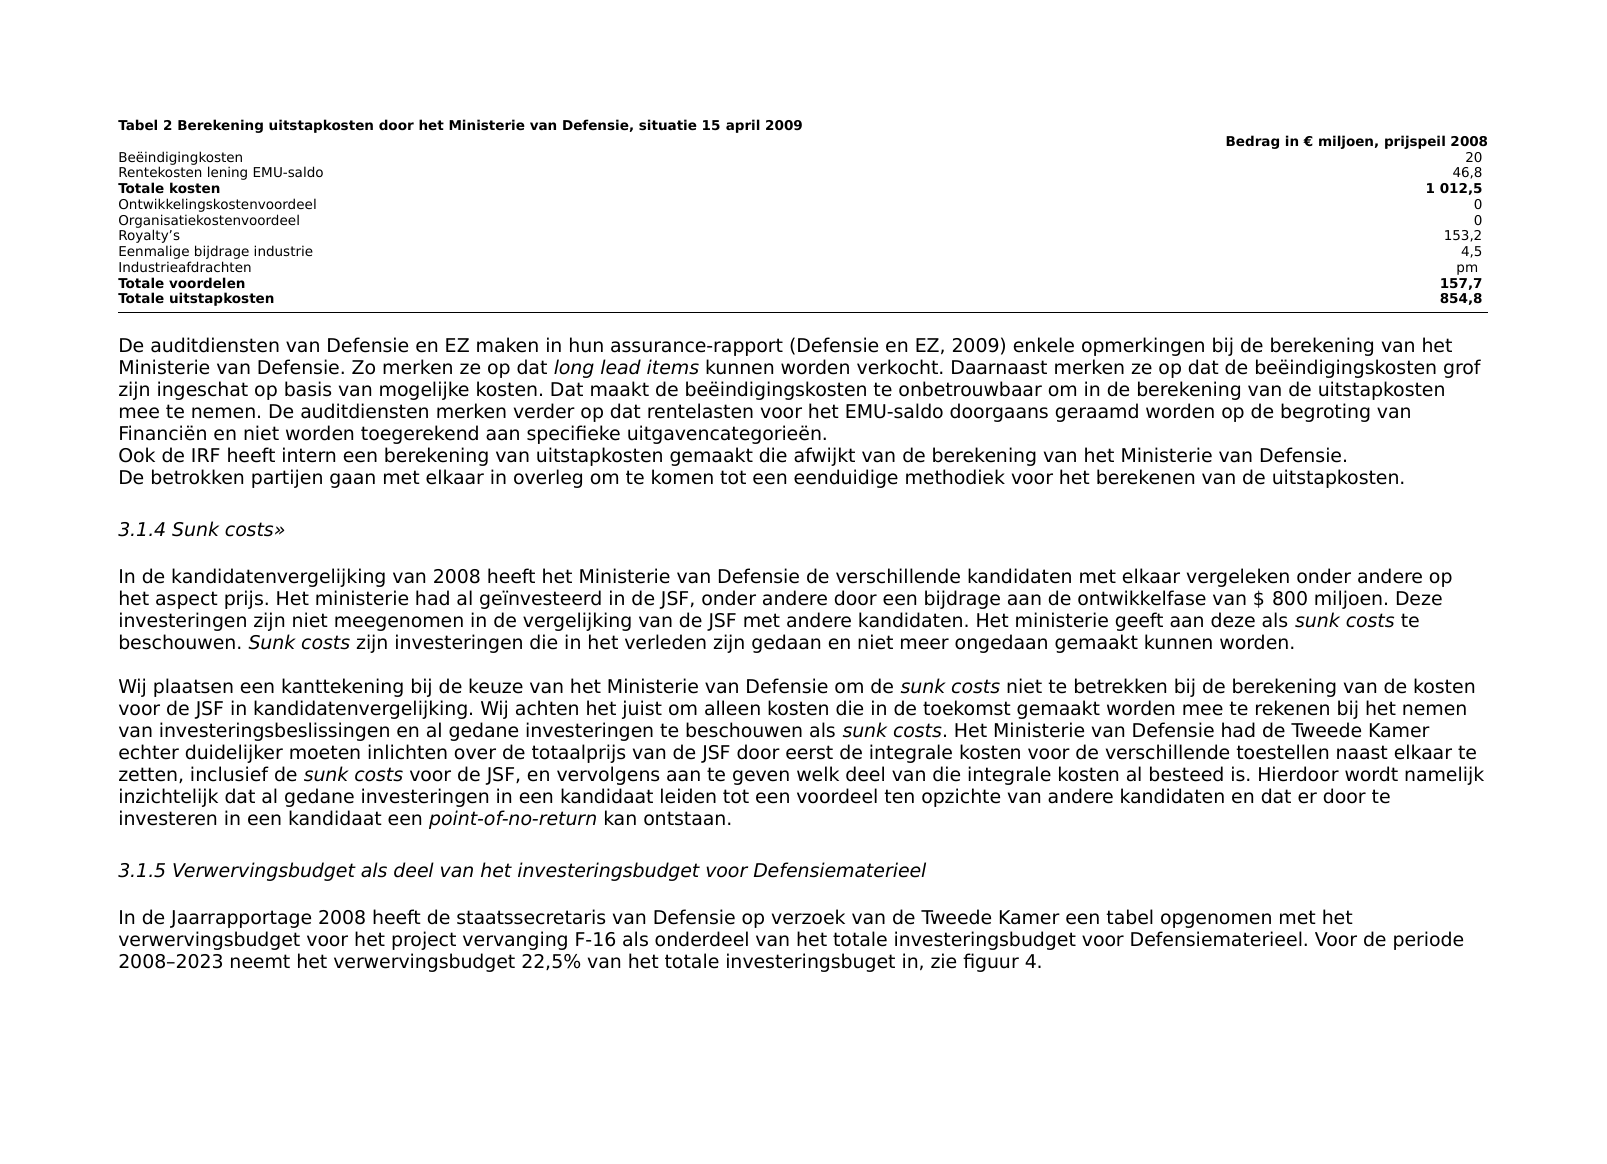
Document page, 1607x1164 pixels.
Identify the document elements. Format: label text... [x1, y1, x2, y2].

table_cell 1 012,5 [1146, 181, 1488, 197]
table_cell Totale kosten [118, 181, 1146, 197]
table_cell 4,5 [1146, 244, 1488, 260]
table_cell Industrieafdrachten [118, 260, 1146, 275]
table_cell Rentekosten lening EMU-saldo [118, 165, 1146, 181]
table_cell 153,2 [1146, 228, 1488, 244]
table_cell 0 [1146, 197, 1488, 212]
table_cell 46,8 [1146, 165, 1488, 181]
table_cell Eenmalige bijdrage industrie [118, 244, 1146, 260]
text Wij plaatsen een kanttekening bij de keuze van het Ministerie van Defensie om de sunk costs niet te betrekken bij de berekening van de kosten voor de JSF in kandidatenvergelijking. Wij achten het juist om alleen kosten die in de toekomst gemaakt worden mee te rekenen bij het nemen van investeringsbeslissingen en al gedane investeringen te beschouwen als sunk costs. Het Ministerie van Defensie had de Tweede Kamer echter duidelijker moeten inlichten over de totaalprijs van de JSF door eerst de integrale kosten voor de verschillende toestellen naast elkaar te zetten, inclusief de sunk costs voor de JSF, en vervolgens aan te geven welk deel van die integrale kosten al besteed is. Hierdoor wordt namelijk inzichtelijk dat al gedane investeringen in een kandidaat leiden tot een voordeel ten opzichte van andere kandidaten en dat er door te investeren in een kandidaat een point-of-no-return kan ontstaan. [118, 676, 1488, 829]
table_cell Organisatiekostenvoordeel [118, 213, 1146, 228]
table_cell Beëindigingkosten [118, 150, 1146, 165]
table_cell Bedrag in € miljoen, prijspeil 2008 [1146, 134, 1488, 149]
table_header Tabel 2 Berekening uitstapkosten door het Ministerie van Defensie, situatie 15 april 2009 [118, 118, 1488, 134]
subtitle 3.1.5 Verwervingsbudget als deel van het investeringsbudget voor Defensiematerieel [118, 859, 1488, 882]
table_cell Totale voordelen [118, 275, 1146, 291]
subtitle 3.1.4 Sunk costs» [118, 519, 1488, 541]
table_cell 854,8 [1146, 291, 1488, 312]
table_cell Totale uitstapkosten [118, 291, 1146, 312]
text In de kandidatenvergelijking van 2008 heeft het Ministerie van Defensie de verschillende kandidaten met elkaar vergeleken onder andere op het aspect prijs. Het ministerie had al geïnvesteerd in de JSF, onder andere door een bijdrage aan de ontwikkelfase van $ 800 miljoen. Deze investeringen zijn niet meegenomen in de vergelijking van de JSF met andere kandidaten. Het ministerie geeft aan deze als sunk costs te beschouwen. Sunk costs zijn investeringen die in het verleden zijn gedaan en niet meer ongedaan gemaakt kunnen worden. [118, 566, 1488, 653]
table_cell Ontwikkelingskostenvoordeel [118, 197, 1146, 212]
text In de Jaarrapportage 2008 heeft de staatssecretaris van Defensie op verzoek van de Tweede Kamer een tabel opgenomen met het verwervingsbudget voor het project vervanging F-16 als onderdeel van het totale investeringsbudget voor Defensiematerieel. Voor de periode 2008–2023 neemt het verwervingsbudget 22,5% van het totale investeringsbuget in, zie figuur 4. [118, 907, 1488, 972]
table_cell 20 [1146, 150, 1488, 165]
table_cell [118, 134, 1146, 149]
text Ook de IRF heeft intern een berekening van uitstapkosten gemaakt die afwijkt van de berekening van het Ministerie van Defensie. [118, 445, 1488, 467]
table_cell 157,7 [1146, 275, 1488, 291]
text De betrokken partijen gaan met elkaar in overleg om te komen tot een eenduidige methodiek voor het berekenen van de uitstapkosten. [118, 467, 1488, 489]
table_cell 0 [1146, 213, 1488, 228]
table_cell Royalty’s [118, 228, 1146, 244]
text De auditdiensten van Defensie en EZ maken in hun assurance-rapport (Defensie en EZ, 2009) enkele opmerkingen bij de berekening van het Ministerie van Defensie. Zo merken ze op dat long lead items kunnen worden verkocht. Daarnaast merken ze op dat de beëindigingskosten grof zijn ingeschat op basis van mogelijke kosten. Dat maakt de beëindigingskosten te onbetrouwbaar om in de berekening van de uitstapkosten mee te nemen. De auditdiensten merken verder op dat rentelasten voor het EMU-saldo doorgaans geraamd worden op de begroting van Financiën en niet worden toegerekend aan specifieke uitgavencategorieën. [118, 335, 1488, 445]
table_cell pm [1146, 260, 1488, 275]
